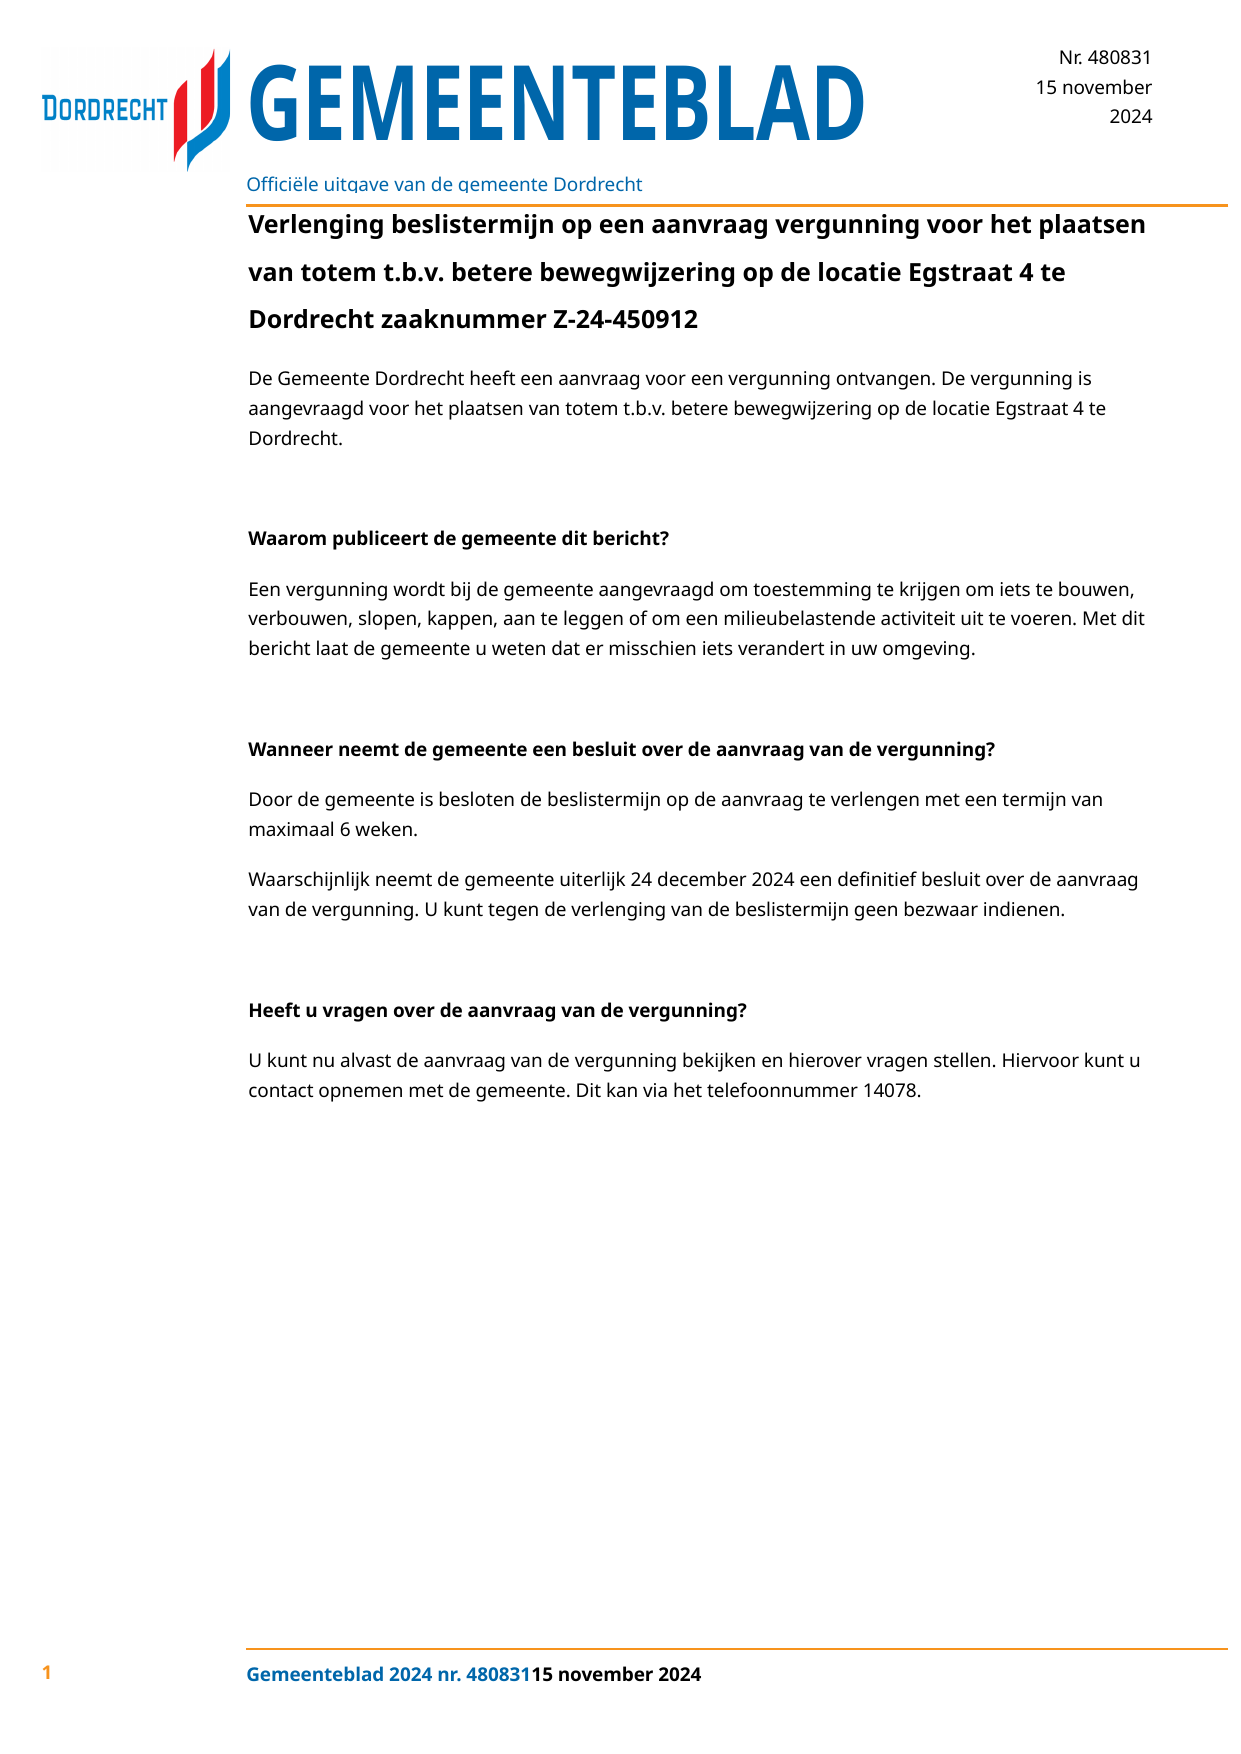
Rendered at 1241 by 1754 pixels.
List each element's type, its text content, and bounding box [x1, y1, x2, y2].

text Waarom publiceert de gemeente dit bericht? [248, 526, 1152, 551]
text Waarschijnlijk neemt de gemeente uiterlijk 24 december 2024 een definitief besluit over de aanvraag van de vergunning. U kunt tegen de verlenging van de beslistermijn geen bezwaar indienen. [248, 866, 1152, 922]
text Verlenging beslistermijn op een aanvraag vergunning voor het plaatsen van totem t.b.v. betere bewegwijzering op de locatie Egstraat 4 te Dordrecht zaaknummer Z-24-450912 [248, 207, 1152, 336]
picture [41, 47, 231, 172]
text De Gemeente Dordrecht heeft een aanvraag voor een vergunning ontvangen. De vergunning is aangevraagd voor het plaatsen van totem t.b.v. betere bewegwijzering op de locatie Egstraat 4 te Dordrecht. [248, 366, 1152, 450]
text Een vergunning wordt bij de gemeente aangevraagd om toestemming te krijgen om iets te bouwen, verbouwen, slopen, kappen, aan te leggen of om een milieubelastende activiteit uit te voeren. Met dit bericht laat de gemeente u weten dat er misschien iets verandert in uw omgeving. [248, 576, 1152, 661]
text Wanneer neemt de gemeente een besluit over de aanvraag van de vergunning? [248, 736, 1152, 762]
text Heeft u vragen over de aanvraag van de vergunning? [248, 997, 1152, 1022]
text U kunt nu alvast de aanvraag van de vergunning bekijken en hierover vragen stellen. Hiervoor kunt u contact opnemen met de gemeente. Dit kan via het telefoonnummer 14078. [248, 1047, 1152, 1102]
text Door de gemeente is besloten de beslistermijn op de aanvraag te verlengen met een termijn van maximaal 6 weken. [248, 786, 1152, 842]
